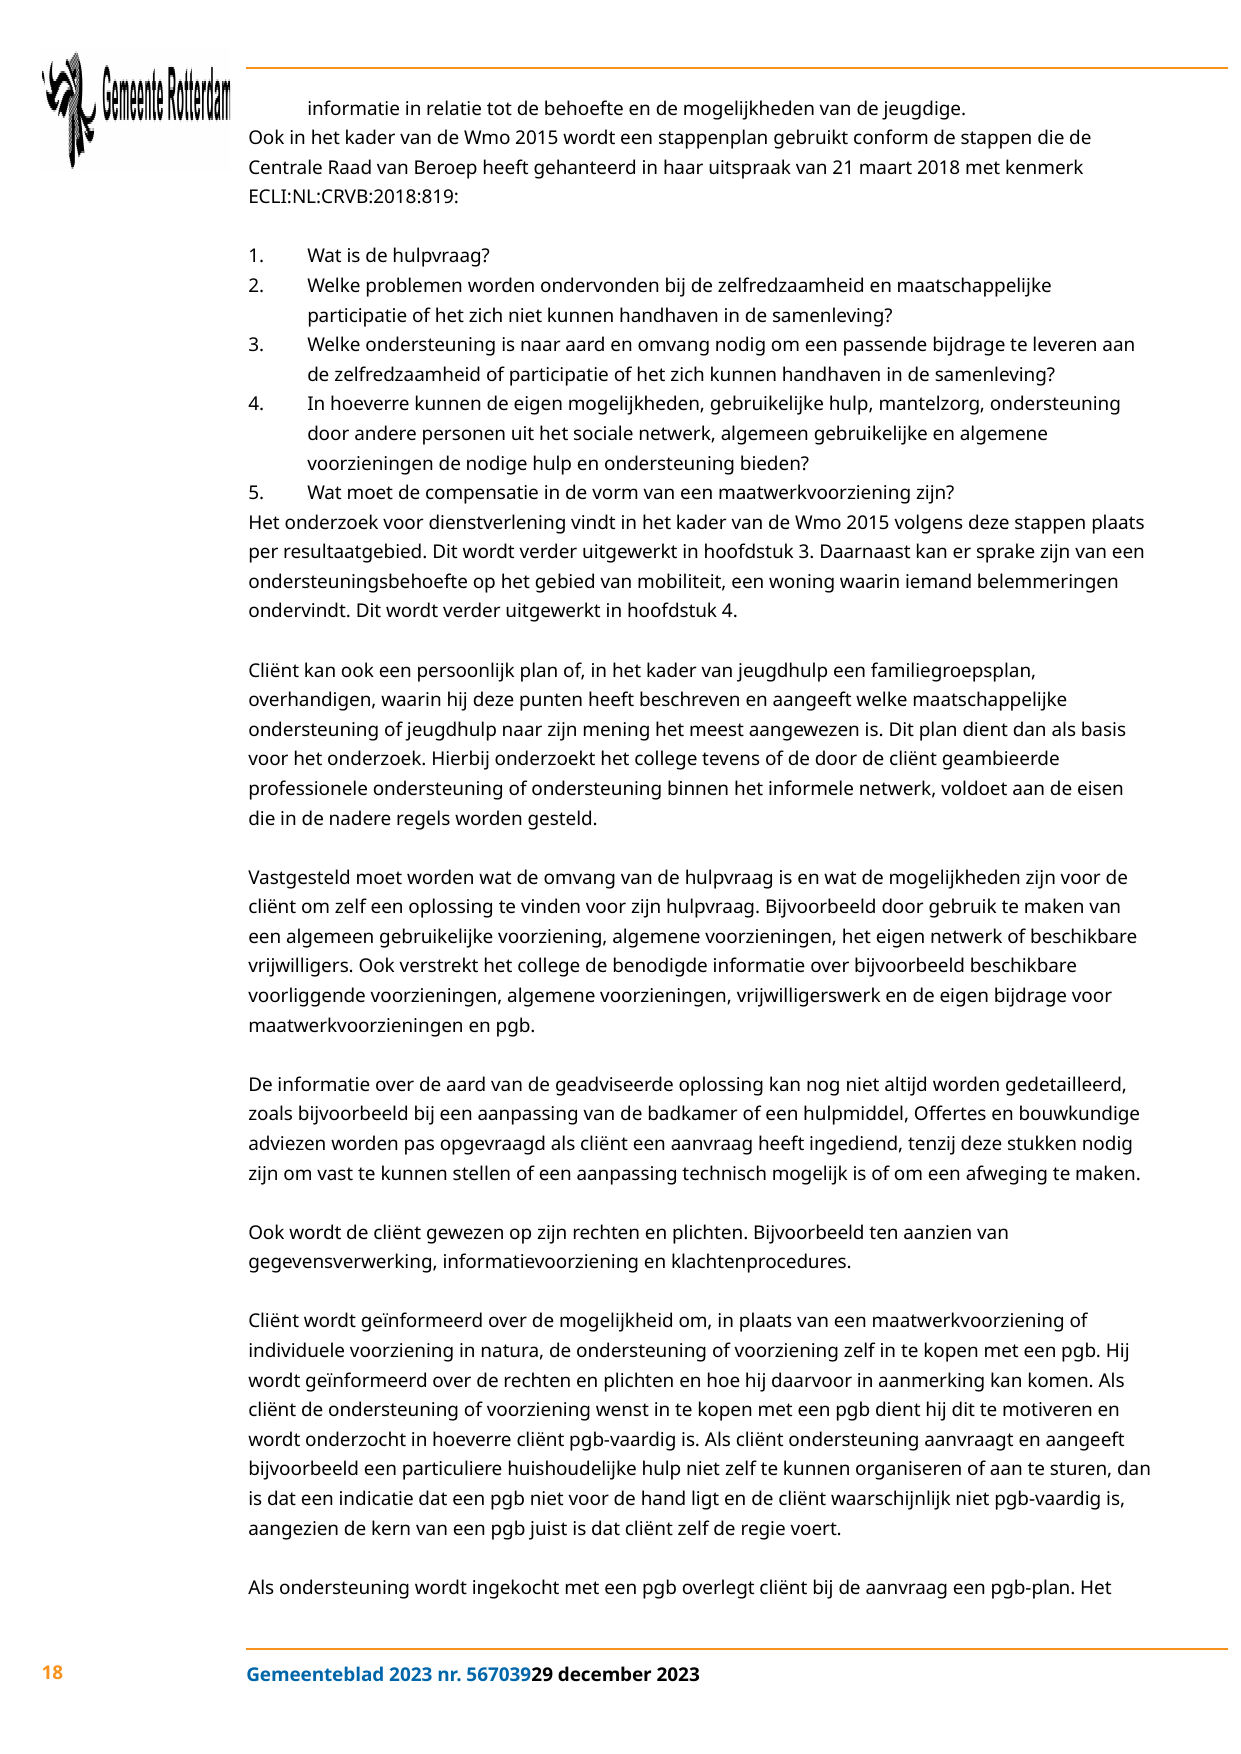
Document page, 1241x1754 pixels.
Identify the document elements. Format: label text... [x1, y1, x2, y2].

list informatie in relatie tot de behoefte en de mogelijkheden van de jeugdige. [248, 95, 1152, 121]
text De informatie over de aard van de geadviseerde oplossing kan nog niet altijd worden gedetailleerd, zoals bijvoorbeeld bij een aanpassing van de badkamer of een hulpmiddel, Offertes en bouwkundige adviezen worden pas opgevraagd als cliënt een aanvraag heeft ingediend, tenzij deze stukken nodig zijn om vast te kunnen stellen of een aanpassing technisch mogelijk is of om een afweging te maken. [248, 1071, 1152, 1186]
list Wat moet de compensatie in de vorm van een maatwerkvoorziening zijn? [248, 479, 1152, 505]
text Als ondersteuning wordt ingekocht met een pgb overlegt cliënt bij de aanvraag een pgb-plan. Het [248, 1574, 1152, 1600]
list Welke ondersteuning is naar aard en omvang nodig om een passende bijdrage te leveren aan de zelfredzaamheid of participatie of het zich kunnen handhaven in de samenleving? [248, 331, 1152, 387]
list In hoeverre kunnen de eigen mogelijkheden, gebruikelijke hulp, mantelzorg, ondersteuning door andere personen uit het sociale netwerk, algemeen gebruikelijke en algemene voorzieningen de nodige hulp en ondersteuning bieden? [248, 391, 1152, 476]
text Cliënt kan ook een persoonlijk plan of, in het kader van jeugdhulp een familiegroepsplan, overhandigen, waarin hij deze punten heeft beschreven en aangeeft welke maatschappelijke ondersteuning of jeugdhulp naar zijn mening het meest aangewezen is. Dit plan dient dan als basis voor het onderzoek. Hierbij onderzoekt het college tevens of de door de cliënt geambieerde professionele ondersteuning of ondersteuning binnen het informele netwerk, voldoet aan de eisen die in de nadere regels worden gesteld. [248, 657, 1152, 831]
list Welke problemen worden ondervonden bij de zelfredzaamheid en maatschappelijke participatie of het zich niet kunnen handhaven in de samenleving? [248, 272, 1152, 328]
text Het onderzoek voor dienstverlening vindt in het kader van de Wmo 2015 volgens deze stappen plaats per resultaatgebied. Dit wordt verder uitgewerkt in hoofdstuk 3. Daarnaast kan er sprake zijn van een ondersteuningsbehoefte op het gebied van mobiliteit, een woning waarin iemand belemmeringen ondervindt. Dit wordt verder uitgewerkt in hoofdstuk 4. [248, 509, 1152, 623]
text Cliënt wordt geïnformeerd over de mogelijkheid om, in plaats van een maatwerkvoorziening of individuele voorziening in natura, de ondersteuning of voorziening zelf in te kopen met een pgb. Hij wordt geïnformeerd over de rechten en plichten en hoe hij daarvoor in aanmerking kan komen. Als cliënt de ondersteuning of voorziening wenst in te kopen met een pgb dient hij dit te motiveren en wordt onderzocht in hoeverre cliënt pgb-vaardig is. Als cliënt ondersteuning aanvraagt en aangeeft bijvoorbeeld een particuliere huishoudelijke hulp niet zelf te kunnen organiseren of aan te sturen, dan is dat een indicatie dat een pgb niet voor de hand ligt en de cliënt waarschijnlijk niet pgb-vaardig is, aangezien de kern van een pgb juist is dat cliënt zelf de regie voert. [248, 1308, 1152, 1541]
text Vastgesteld moet worden wat de omvang van de hulpvraag is en wat de mogelijkheden zijn voor de cliënt om zelf een oplossing te vinden voor zijn hulpvraag. Bijvoorbeeld door gebruik te maken van een algemeen gebruikelijke voorziening, algemene voorzieningen, het eigen netwerk of beschikbare vrijwilligers. Ook verstrekt het college de benodigde informatie over bijvoorbeeld beschikbare voorliggende voorzieningen, algemene voorzieningen, vrijwilligerswerk en de eigen bijdrage voor maatwerkvoorzieningen en pgb. [248, 864, 1152, 1038]
list Wat is de hulpvraag? [248, 243, 1152, 268]
text Ook wordt de cliënt gewezen op zijn rechten en plichten. Bijvoorbeeld ten aanzien van gegevensverwerking, informatievoorziening en klachtenprocedures. [248, 1219, 1152, 1274]
text Ook in het kader van de Wmo 2015 wordt een stappenplan gebruikt conform de stappen die de Centrale Raad van Beroep heeft gehanteerd in haar uitspraak van 21 maart 2018 met kenmerk ECLI:NL:CRVB:2018:819: [248, 124, 1152, 209]
picture [41, 47, 231, 172]
